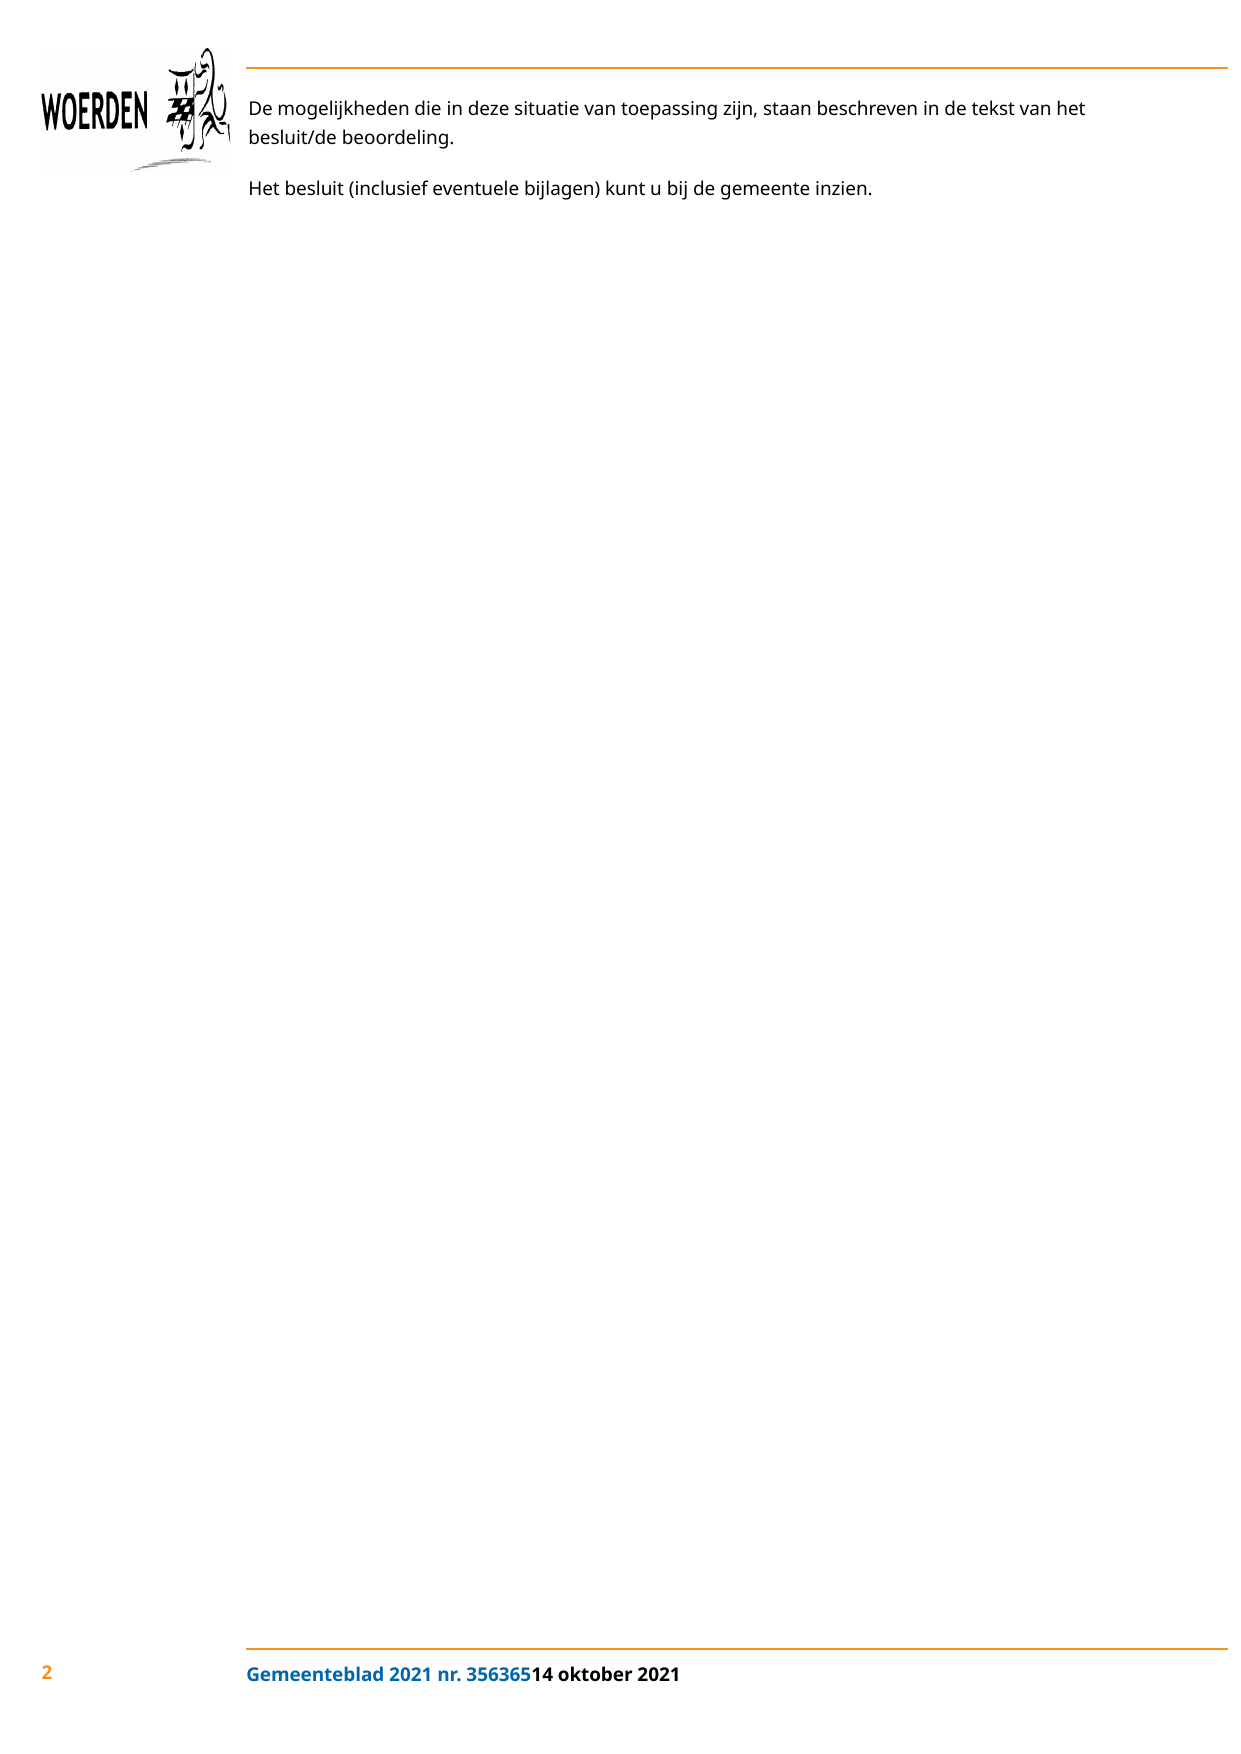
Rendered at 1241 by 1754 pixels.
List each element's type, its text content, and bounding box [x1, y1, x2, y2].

text De mogelijkheden die in deze situatie van toepassing zijn, staan beschreven in de tekst van het besluit/de beoordeling. [248, 95, 1152, 150]
picture [41, 47, 231, 172]
text Het besluit (inclusief eventuele bijlagen) kunt u bij de gemeente inzien. [248, 175, 1152, 201]
